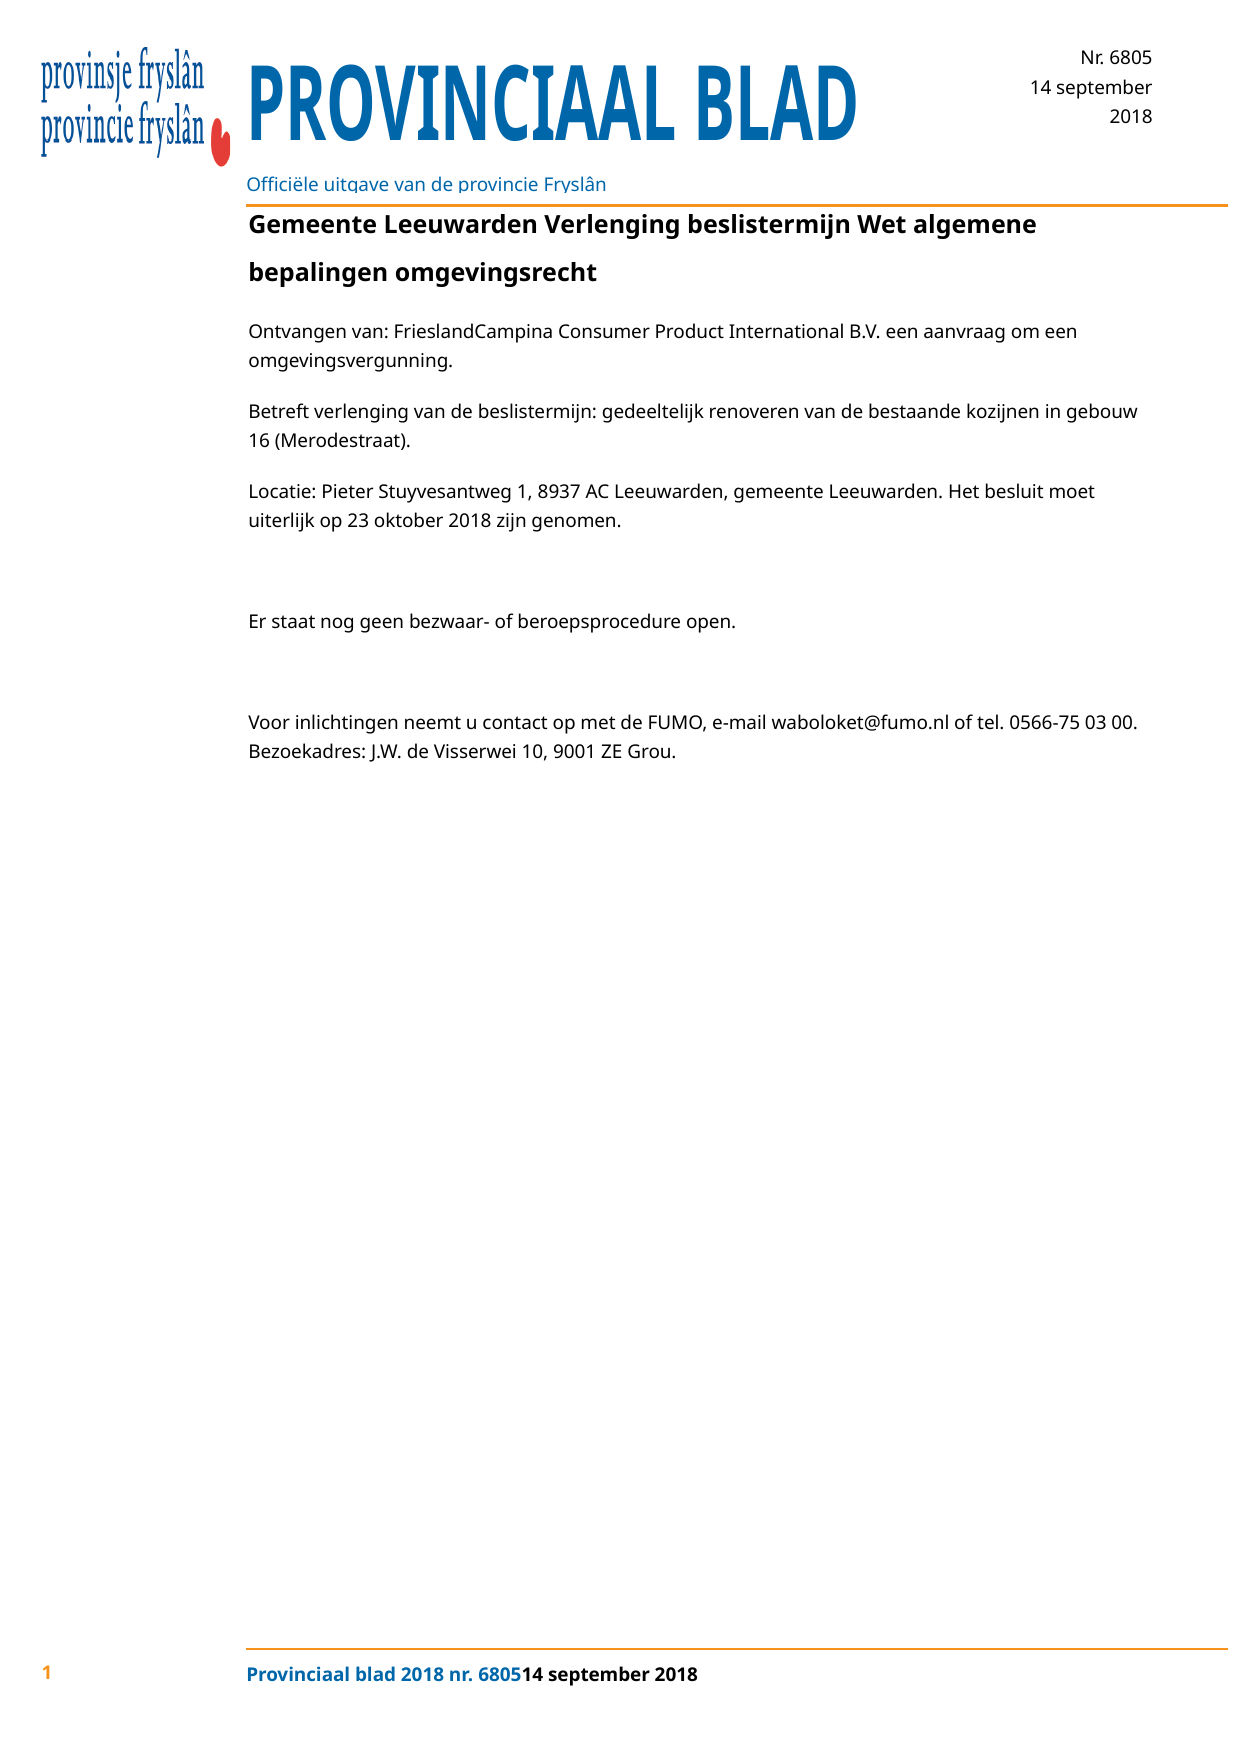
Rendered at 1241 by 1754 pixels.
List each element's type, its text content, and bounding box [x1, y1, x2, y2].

text Locatie: Pieter Stuyvesantweg 1, 8937 AC Leeuwarden, gemeente Leeuwarden. Het besluit moet uiterlijk op 23 oktober 2018 zijn genomen. [248, 478, 1152, 533]
text Ontvangen van: FrieslandCampina Consumer Product International B.V. een aanvraag om een omgevingsvergunning. [248, 318, 1152, 373]
picture [41, 47, 231, 172]
text Voor inlichtingen neemt u contact op met de FUMO, e-mail waboloket@fumo.nl of tel. 0566-75 03 00. Bezoekadres: J.W. de Visserwei 10, 9001 ZE Grou. [248, 709, 1152, 764]
text Gemeente Leeuwarden Verlenging beslistermijn Wet algemene bepalingen omgevingsrecht [248, 207, 1152, 288]
text Betreft verlenging van de beslistermijn: gedeeltelijk renoveren van de bestaande kozijnen in gebouw 16 (Merodestraat). [248, 398, 1152, 453]
text Er staat nog geen bezwaar- of beroepsprocedure open. [248, 608, 1152, 634]
